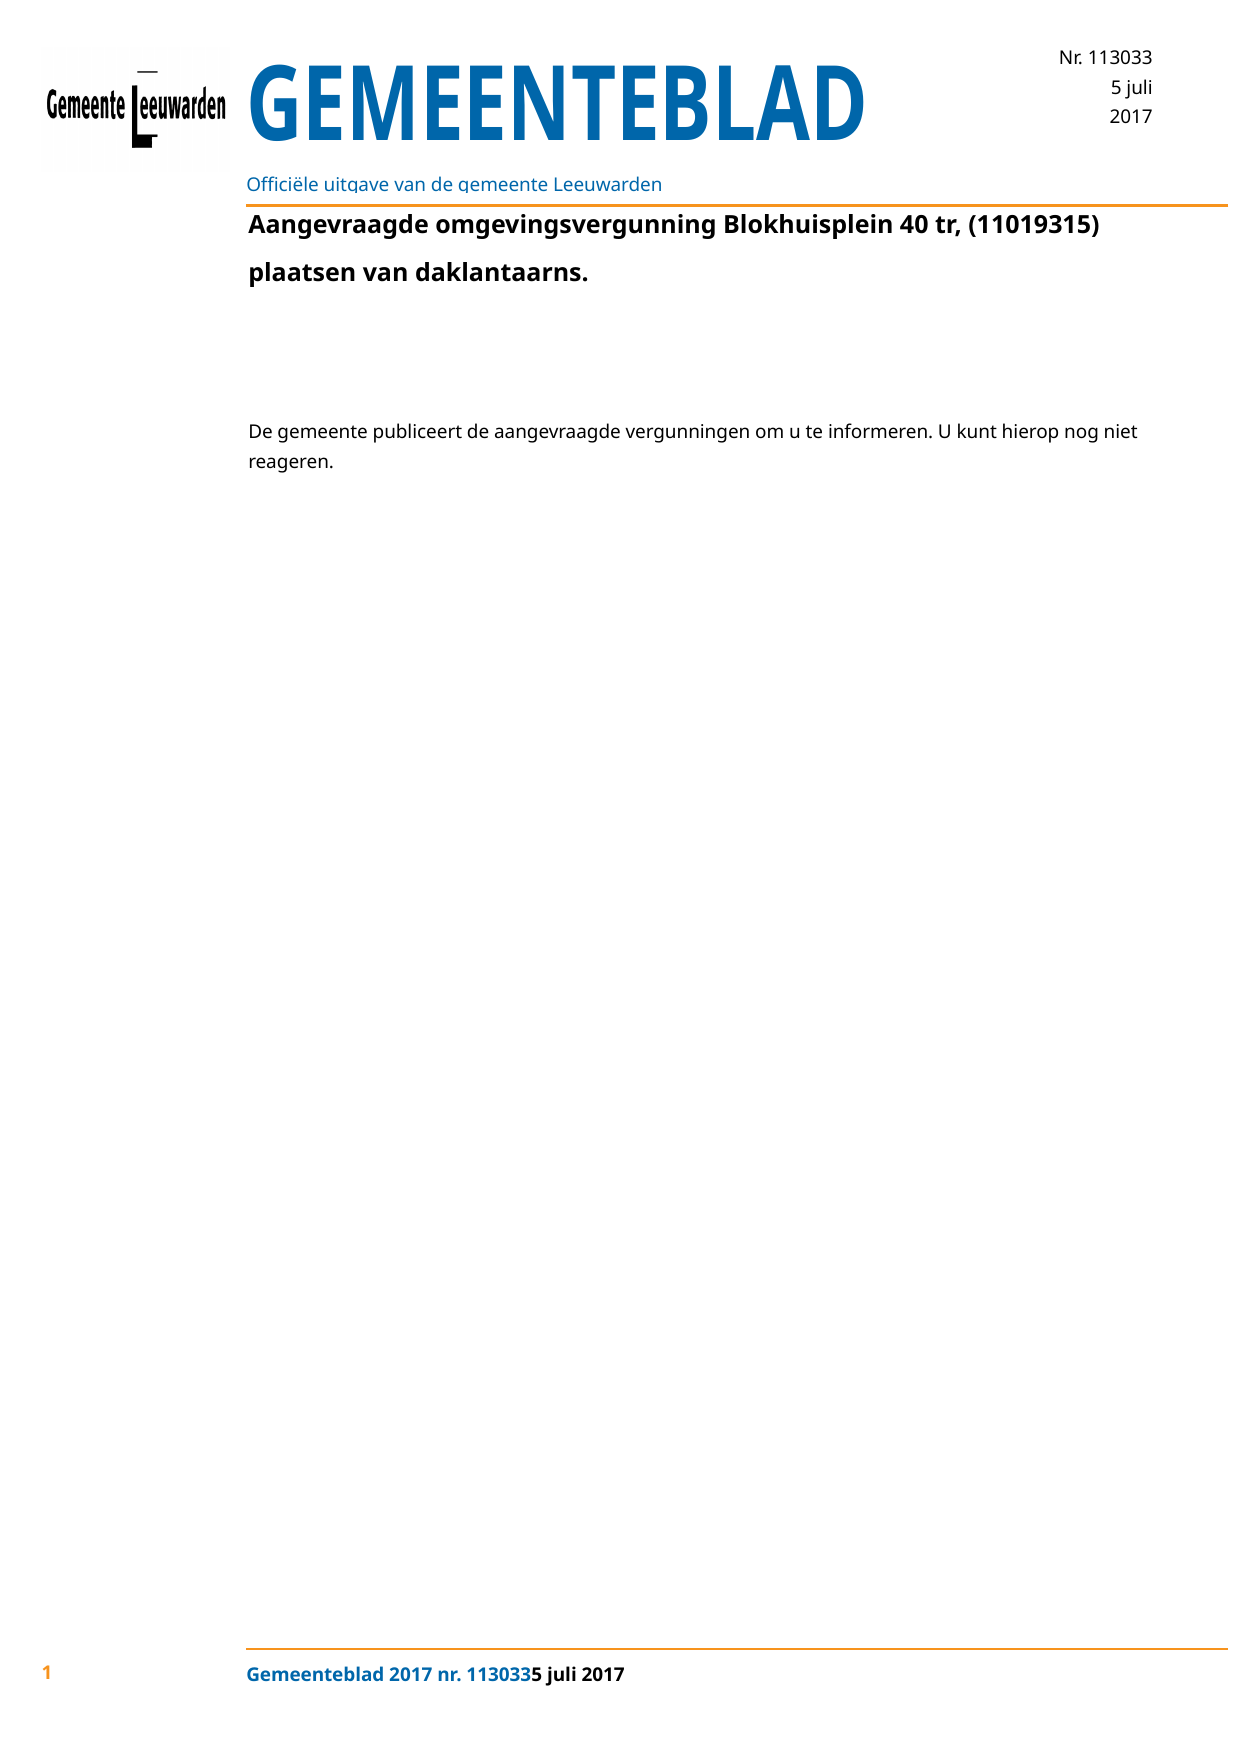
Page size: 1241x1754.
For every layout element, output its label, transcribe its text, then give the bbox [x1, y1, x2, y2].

text De gemeente publiceert de aangevraagde vergunningen om u te informeren. U kunt hierop nog niet reageren. [248, 419, 1152, 474]
picture [41, 47, 231, 172]
text Aangevraagde omgevingsvergunning Blokhuisplein 40 tr, (11019315) plaatsen van daklantaarns. [248, 207, 1152, 288]
